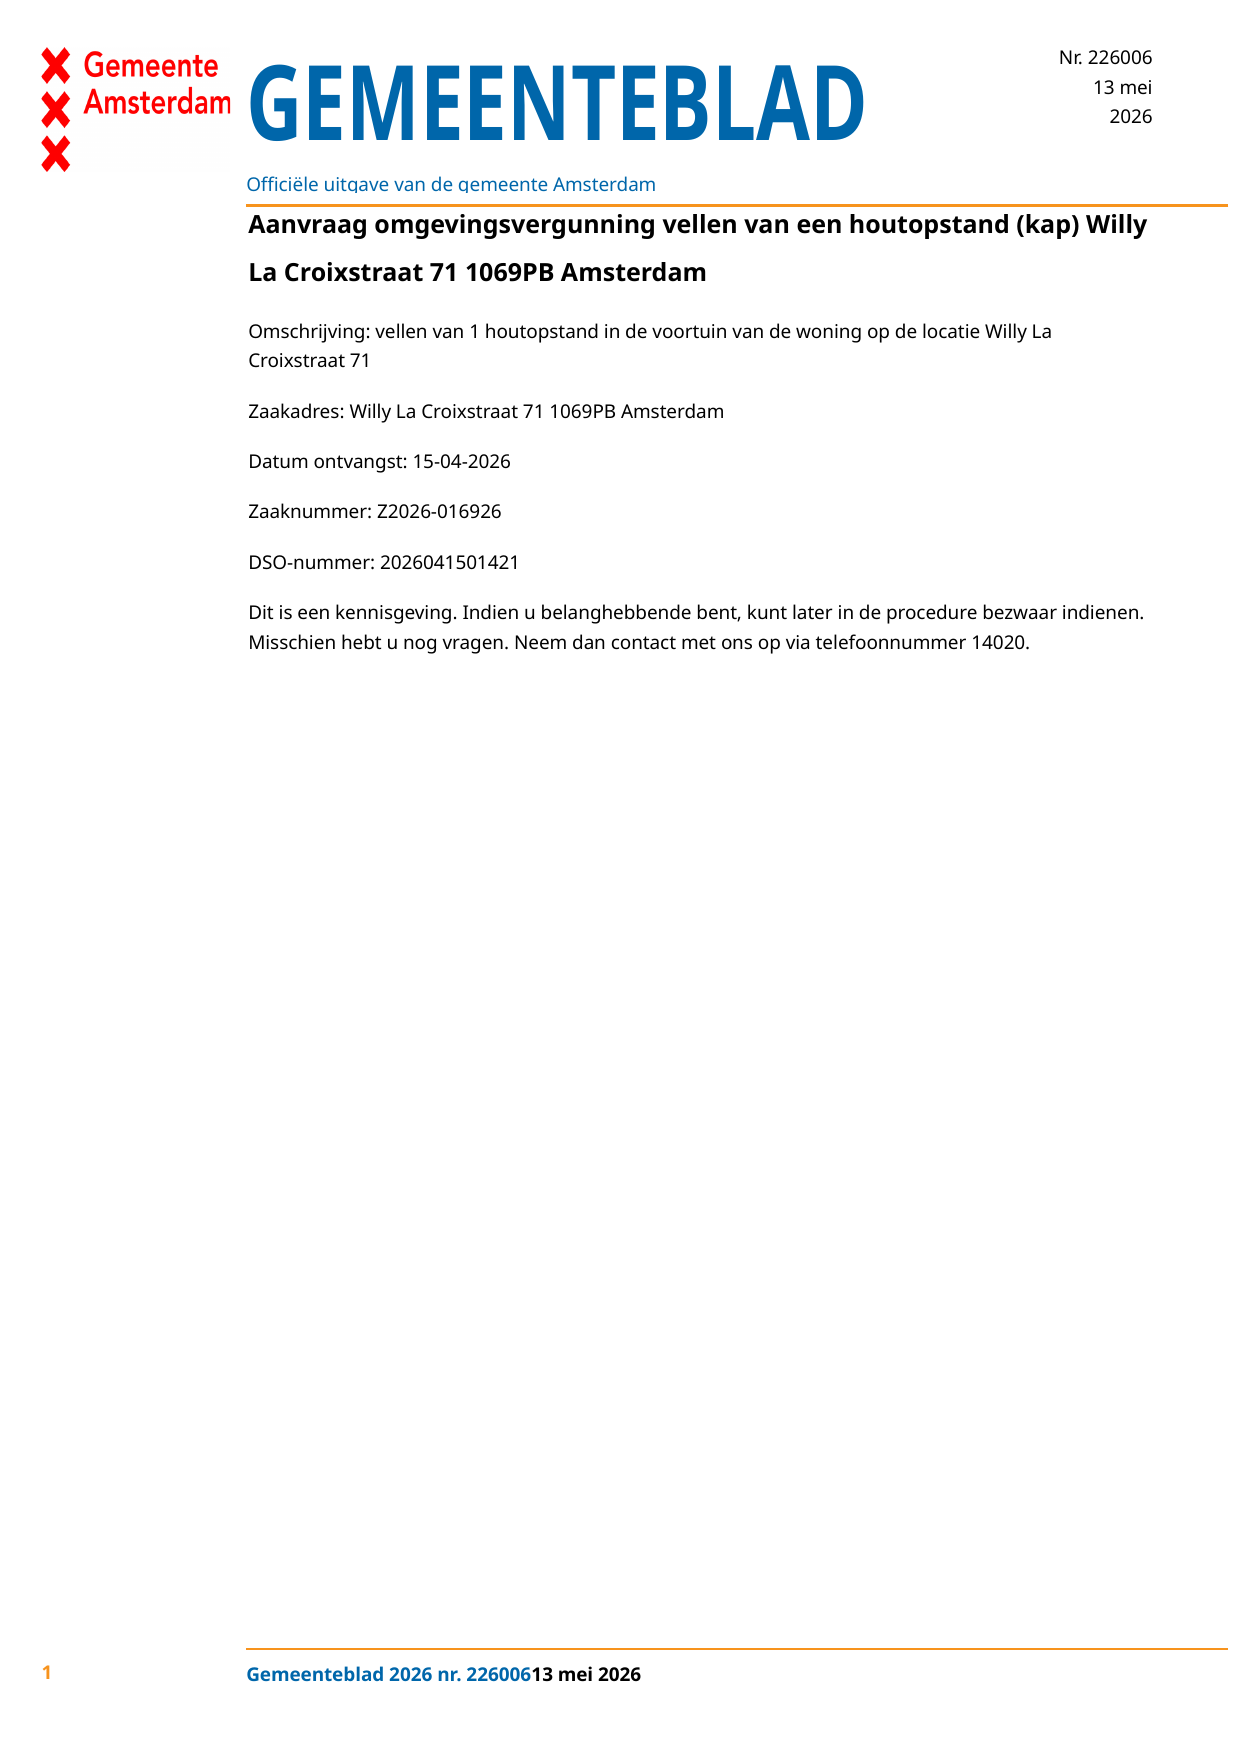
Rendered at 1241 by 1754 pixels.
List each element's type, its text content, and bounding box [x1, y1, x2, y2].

text DSO-nummer: 2026041501421 [248, 549, 1152, 575]
text Datum ontvangst: 15-04-2026 [248, 448, 1152, 474]
text Aanvraag omgevingsvergunning vellen van een houtopstand (kap) Willy La Croixstraat 71 1069PB Amsterdam [248, 207, 1152, 288]
picture [41, 47, 231, 172]
text Zaakadres: Willy La Croixstraat 71 1069PB Amsterdam [248, 398, 1152, 424]
text Dit is een kennisgeving. Indien u belanghebbende bent, kunt later in de procedure bezwaar indienen. Misschien hebt u nog vragen. Neem dan contact met ons op via telefoonnummer 14020. [248, 599, 1152, 655]
text Omschrijving: vellen van 1 houtopstand in de voortuin van de woning op de locatie Willy La Croixstraat 71 [248, 318, 1152, 373]
text Zaaknummer: Z2026-016926 [248, 499, 1152, 524]
